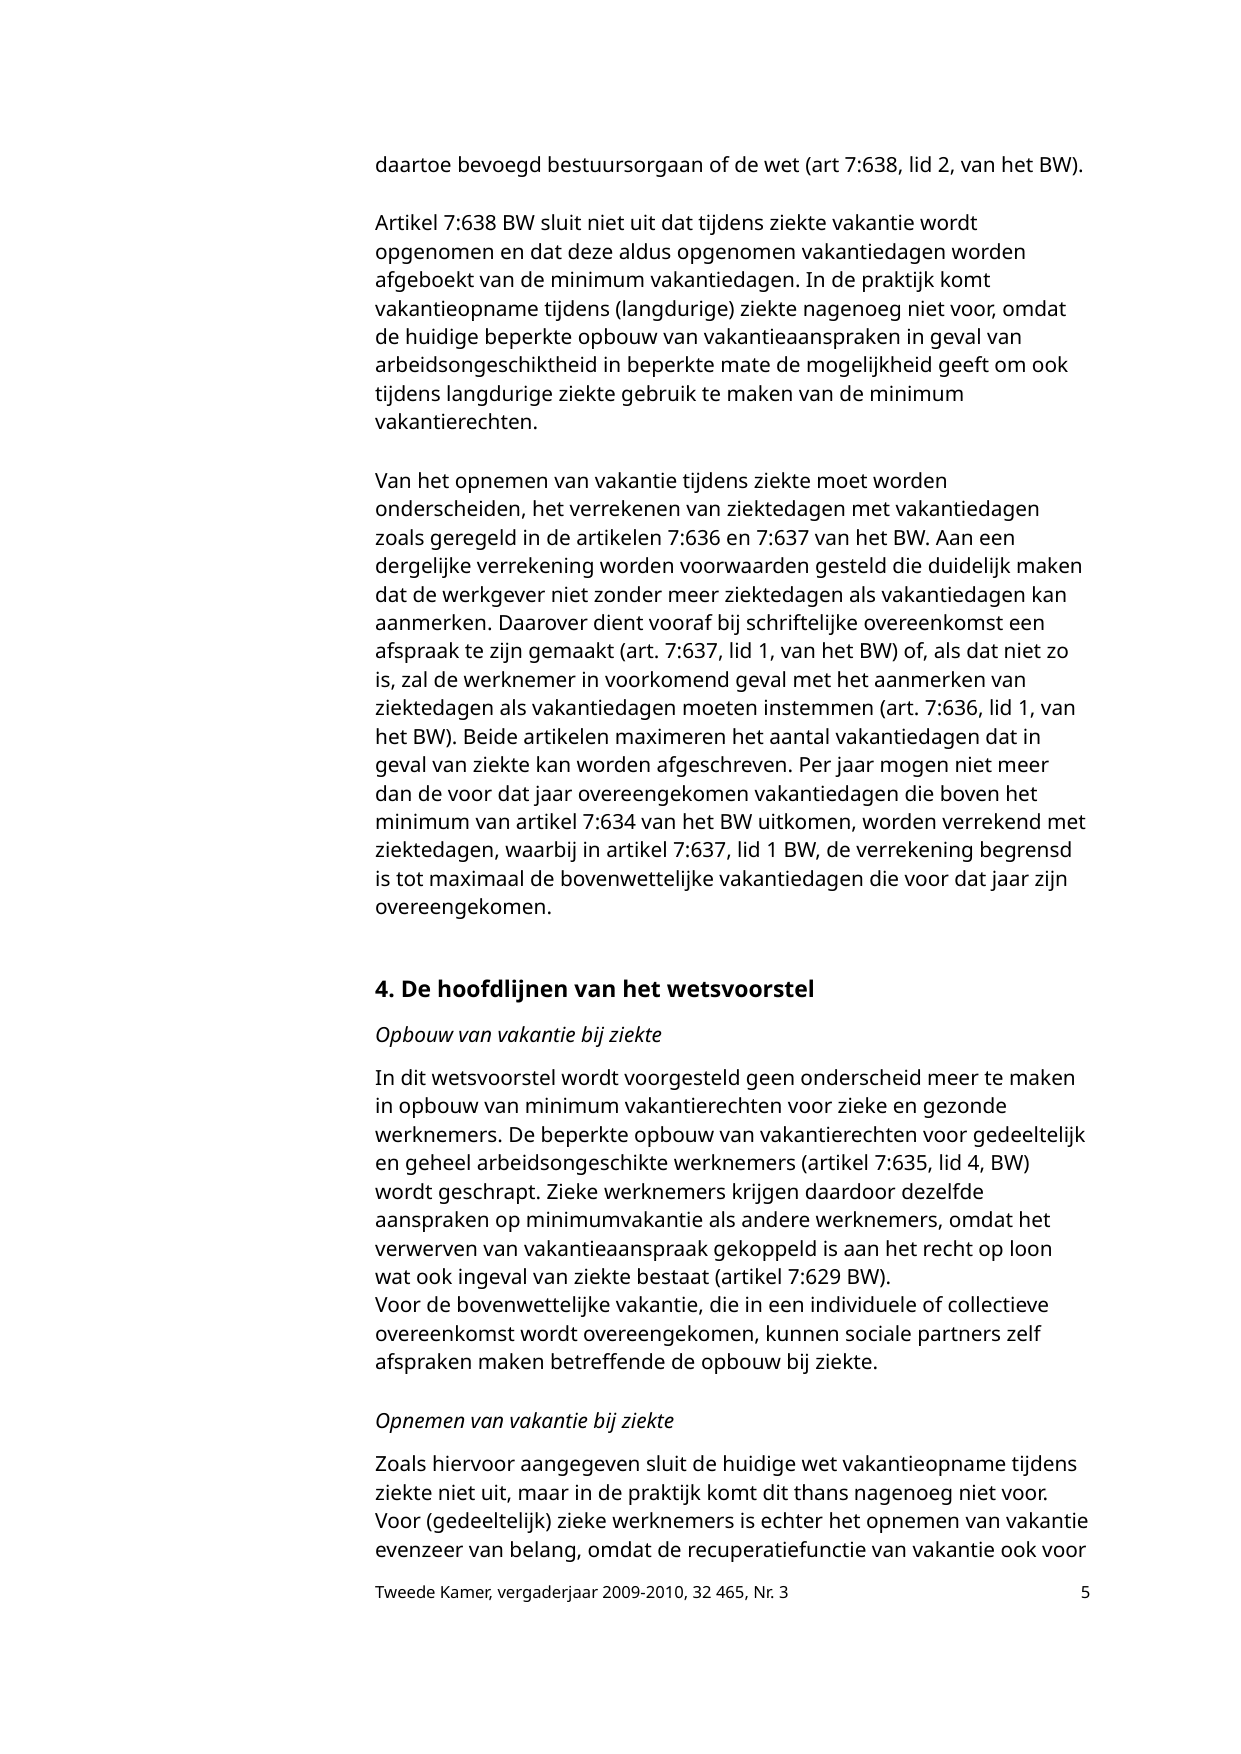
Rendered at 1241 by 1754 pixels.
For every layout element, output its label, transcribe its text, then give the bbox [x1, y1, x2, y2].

text Opbouw van vakantie bij ziekte [375, 1020, 1090, 1048]
text In dit wetsvoorstel wordt voorgesteld geen onderscheid meer te maken in opbouw van minimum vakantierechten voor zieke en gezonde werknemers. De beperkte opbouw van vakantierechten voor gedeeltelijk en geheel arbeidsongeschikte werknemers (artikel 7:635, lid 4, BW) wordt geschrapt. Zieke werknemers krijgen daardoor dezelfde aanspraken op minimumvakantie als andere werknemers, omdat het verwerven van vakantieaanspraak gekoppeld is aan het recht op loon wat ook ingeval van ziekte bestaat (artikel 7:629 BW). [375, 1063, 1090, 1291]
subtitle 4. De hoofdlijnen van het wetsvoorstel [375, 973, 1090, 1005]
text Van het opnemen van vakantie tijdens ziekte moet worden onderscheiden, het verrekenen van ziektedagen met vakantiedagen zoals geregeld in de artikelen 7:636 en 7:637 van het BW. Aan een dergelijke verrekening worden voorwaarden gesteld die duidelijk maken dat de werkgever niet zonder meer ziektedagen als vakantiedagen kan aanmerken. Daarover dient vooraf bij schriftelijke overeenkomst een afspraak te zijn gemaakt (art. 7:637, lid 1, van het BW) of, als dat niet zo is, zal de werknemer in voorkomend geval met het aanmerken van ziektedagen als vakantiedagen moeten instemmen (art. 7:636, lid 1, van het BW). Beide artikelen maximeren het aantal vakantiedagen dat in geval van ziekte kan worden afgeschreven. Per jaar mogen niet meer dan de voor dat jaar overeengekomen vakantiedagen die boven het minimum van artikel 7:634 van het BW uitkomen, worden verrekend met ziektedagen, waarbij in artikel 7:637, lid 1 BW, de verrekening begrensd is tot maximaal de bovenwettelijke vakantiedagen die voor dat jaar zijn overeengekomen. [375, 466, 1090, 921]
text Zoals hiervoor aangegeven sluit de huidige wet vakantieopname tijdens ziekte niet uit, maar in de praktijk komt dit thans nagenoeg niet voor. Voor (gedeeltelijk) zieke werknemers is echter het opnemen van vakantie evenzeer van belang, omdat de recuperatiefunctie van vakantie ook voor [375, 1449, 1090, 1563]
text Artikel 7:638 BW sluit niet uit dat tijdens ziekte vakantie wordt opgenomen en dat deze aldus opgenomen vakantiedagen worden afgeboekt van de minimum vakantiedagen. In de praktijk komt vakantieopname tijdens (langdurige) ziekte nagenoeg niet voor, omdat de huidige beperkte opbouw van vakantieaanspraken in geval van arbeidsongeschiktheid in beperkte mate de mogelijkheid geeft om ook tijdens langdurige ziekte gebruik te maken van de minimum vakantierechten. [375, 208, 1090, 436]
text Voor de bovenwettelijke vakantie, die in een individuele of collectieve overeenkomst wordt overeengekomen, kunnen sociale partners zelf afspraken maken betreffende de opbouw bij ziekte. [375, 1291, 1090, 1376]
text daartoe bevoegd bestuursorgaan of de wet (art 7:638, lid 2, van het BW). [375, 150, 1090, 178]
text Opnemen van vakantie bij ziekte [375, 1406, 1090, 1434]
